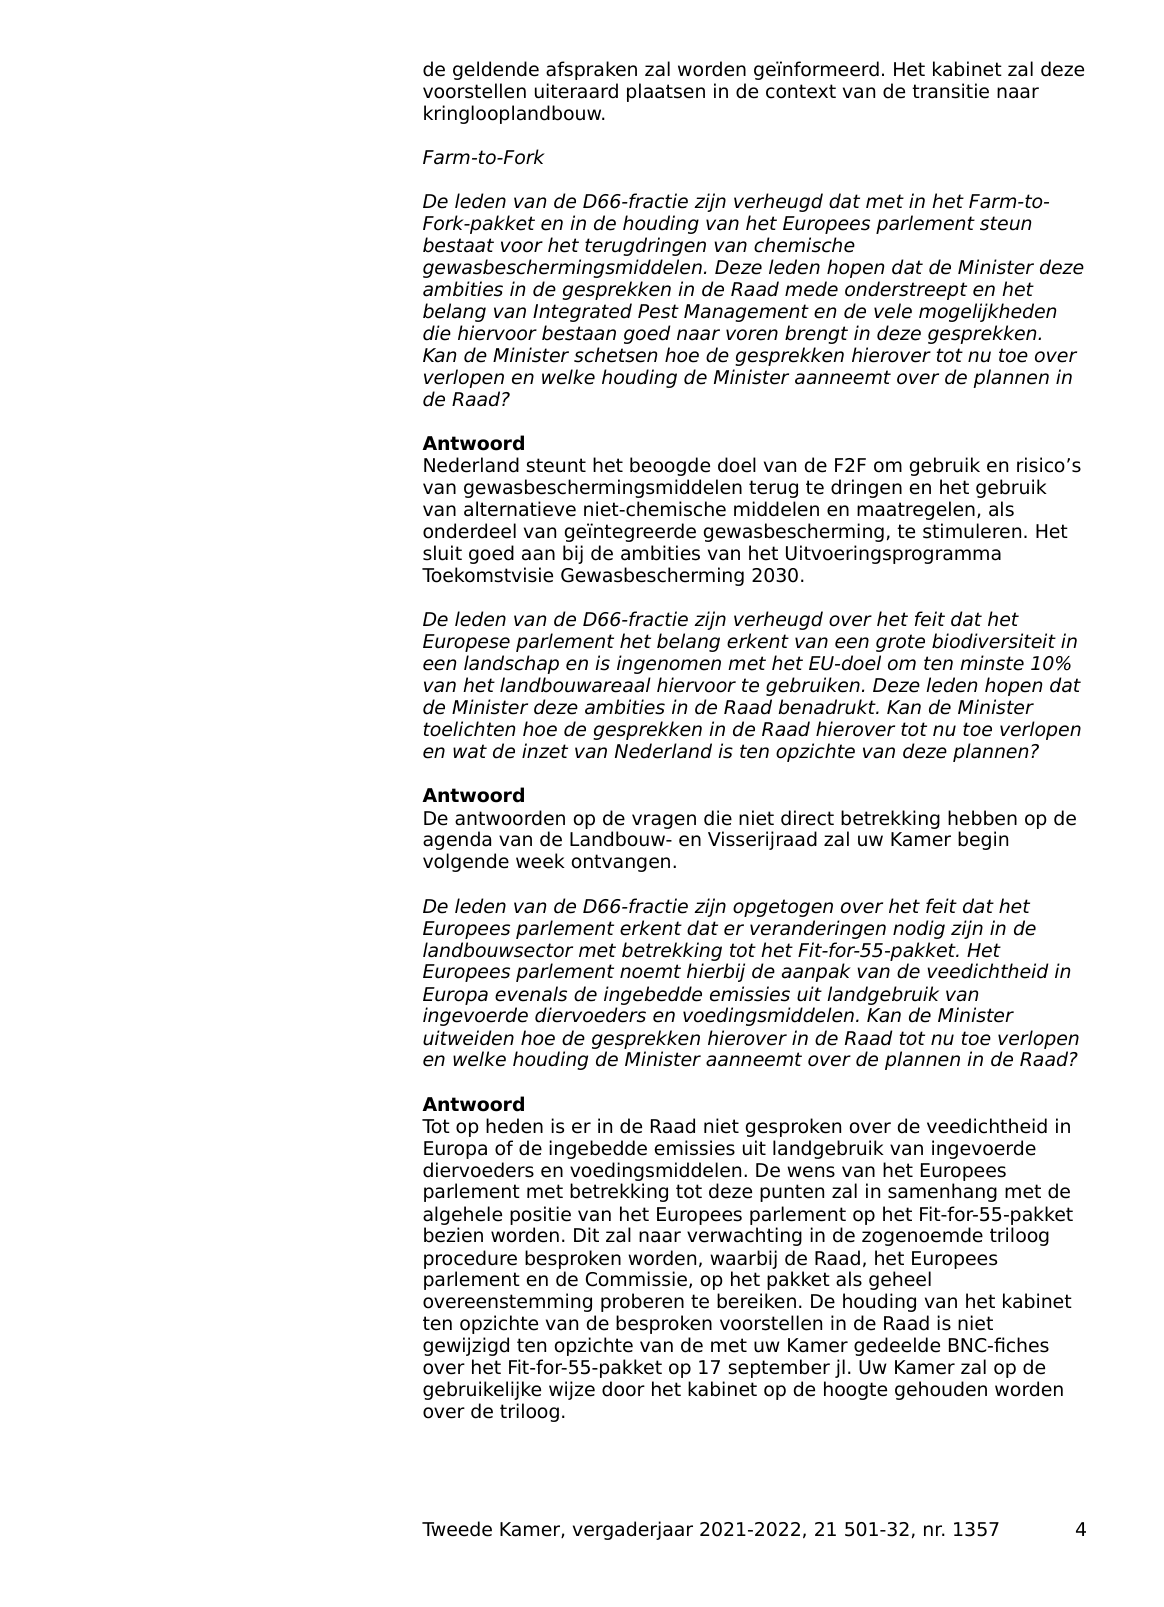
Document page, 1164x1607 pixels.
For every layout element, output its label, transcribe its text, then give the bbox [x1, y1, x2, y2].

text de geldende afspraken zal worden geïnformeerd. Het kabinet zal deze voorstellen uiteraard plaatsen in de context van de transitie naar kringlooplandbouw. [422, 59, 1087, 125]
text De antwoorden op de vragen die niet direct betrekking hebben op de agenda van de Landbouw- en Visserijraad zal uw Kamer begin volgende week ontvangen. [422, 807, 1087, 873]
text Antwoord [422, 1093, 1087, 1116]
text De leden van de D66-fractie zijn verheugd dat met in het Farm-to-Fork-pakket en in de houding van het Europees parlement steun bestaat voor het terugdringen van chemische gewasbeschermingsmiddelen. Deze leden hopen dat de Minister deze ambities in de gesprekken in de Raad mede onderstreept en het belang van Integrated Pest Management en de vele mogelijkheden die hiervoor bestaan goed naar voren brengt in deze gesprekken. Kan de Minister schetsen hoe de gesprekken hierover tot nu toe over verlopen en welke houding de Minister aanneemt over de plannen in de Raad? [422, 191, 1087, 411]
text Tot op heden is er in de Raad niet gesproken over de veedichtheid in Europa of de ingebedde emissies uit landgebruik van ingevoerde diervoeders en voedingsmiddelen. De wens van het Europees parlement met betrekking tot deze punten zal in samenhang met de algehele positie van het Europees parlement op het Fit-for-55-pakket bezien worden. Dit zal naar verwachting in de zogenoemde triloog procedure besproken worden, waarbij de Raad, het Europees parlement en de Commissie, op het pakket als geheel overeenstemming proberen te bereiken. De houding van het kabinet ten opzichte van de besproken voorstellen in de Raad is niet gewijzigd ten opzichte van de met uw Kamer gedeelde BNC-fiches over het Fit-for-55-pakket op 17 september jl. Uw Kamer zal op de gebruikelijke wijze door het kabinet op de hoogte gehouden worden over de triloog. [422, 1116, 1087, 1423]
text Antwoord [422, 785, 1087, 807]
text De leden van de D66-fractie zijn verheugd over het feit dat het Europese parlement het belang erkent van een grote biodiversiteit in een landschap en is ingenomen met het EU-doel om ten minste 10% van het landbouwareaal hiervoor te gebruiken. Deze leden hopen dat de Minister deze ambities in de Raad benadrukt. Kan de Minister toelichten hoe de gesprekken in de Raad hierover tot nu toe verlopen en wat de inzet van Nederland is ten opzichte van deze plannen? [422, 609, 1087, 763]
text Antwoord [422, 433, 1087, 455]
text Nederland steunt het beoogde doel van de F2F om gebruik en risico’s van gewasbeschermingsmiddelen terug te dringen en het gebruik van alternatieve niet-chemische middelen en maatregelen, als onderdeel van geïntegreerde gewasbescherming, te stimuleren. Het sluit goed aan bij de ambities van het Uitvoeringsprogramma Toekomstvisie Gewasbescherming 2030. [422, 455, 1087, 587]
subtitle Farm-to-Fork [422, 147, 1087, 169]
text De leden van de D66-fractie zijn opgetogen over het feit dat het Europees parlement erkent dat er veranderingen nodig zijn in de landbouwsector met betrekking tot het Fit-for-55-pakket. Het Europees parlement noemt hierbij de aanpak van de veedichtheid in Europa evenals de ingebedde emissies uit landgebruik van ingevoerde diervoeders en voedingsmiddelen. Kan de Minister uitweiden hoe de gesprekken hierover in de Raad tot nu toe verlopen en welke houding de Minister aanneemt over de plannen in de Raad? [422, 896, 1087, 1071]
